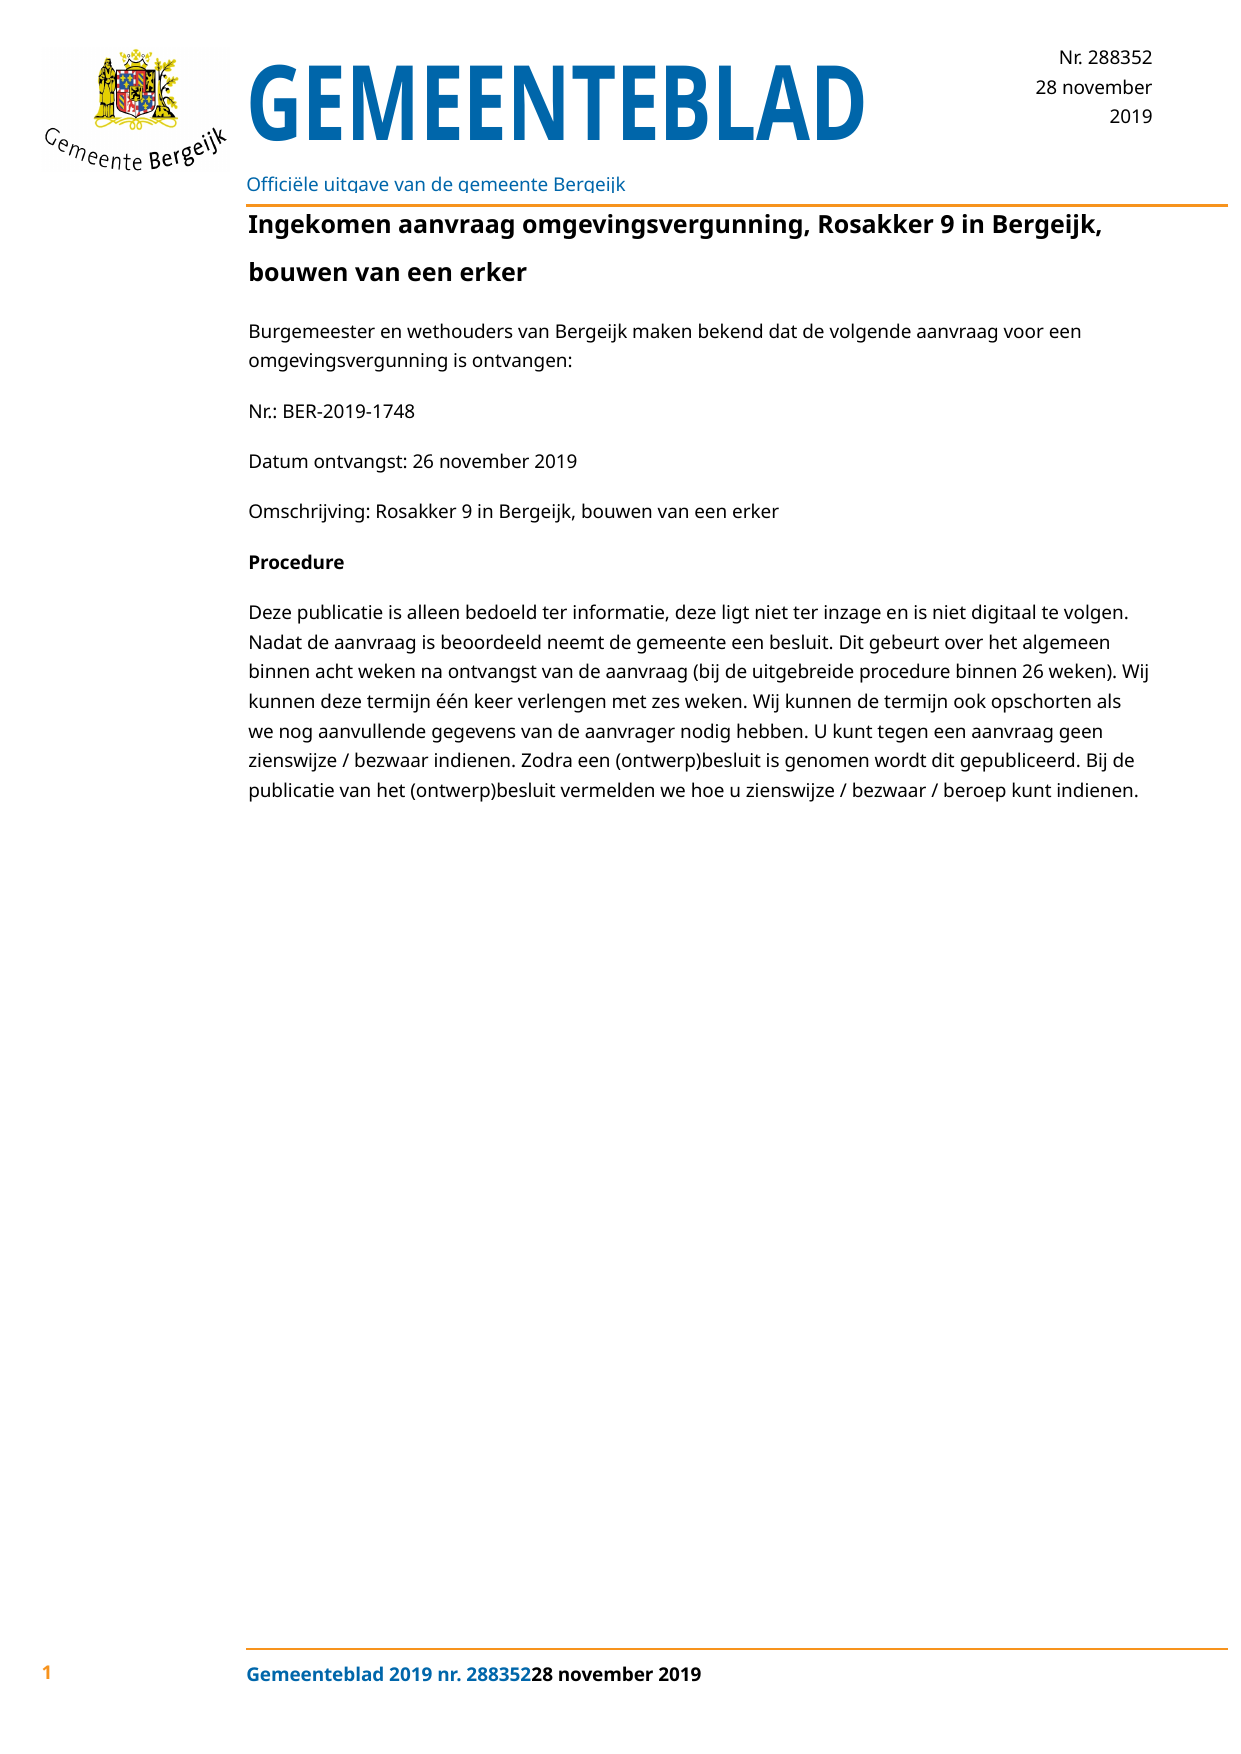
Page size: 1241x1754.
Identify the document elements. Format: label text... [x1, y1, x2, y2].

text Procedure [248, 549, 1152, 575]
text Omschrijving: Rosakker 9 in Bergeijk, bouwen van een erker [248, 499, 1152, 524]
text Deze publicatie is alleen bedoeld ter informatie, deze ligt niet ter inzage en is niet digitaal te volgen. Nadat de aanvraag is beoordeeld neemt de gemeente een besluit. Dit gebeurt over het algemeen binnen acht weken na ontvangst van de aanvraag (bij de uitgebreide procedure binnen 26 weken). Wij kunnen deze termijn één keer verlengen met zes weken. Wij kunnen de termijn ook opschorten als we nog aanvullende gegevens van de aanvrager nodig hebben. U kunt tegen een aanvraag geen zienswijze / bezwaar indienen. Zodra een (ontwerp)besluit is genomen wordt dit gepubliceerd. Bij de publicatie van het (ontwerp)besluit vermelden we hoe u zienswijze / bezwaar / beroep kunt indienen. [248, 599, 1152, 803]
text Burgemeester en wethouders van Bergeijk maken bekend dat de volgende aanvraag voor een omgevingsvergunning is ontvangen: [248, 318, 1152, 373]
text Ingekomen aanvraag omgevingsvergunning, Rosakker 9 in Bergeijk, bouwen van een erker [248, 207, 1152, 288]
text Datum ontvangst: 26 november 2019 [248, 448, 1152, 474]
picture [41, 47, 231, 172]
text Nr.: BER-2019-1748 [248, 398, 1152, 424]
